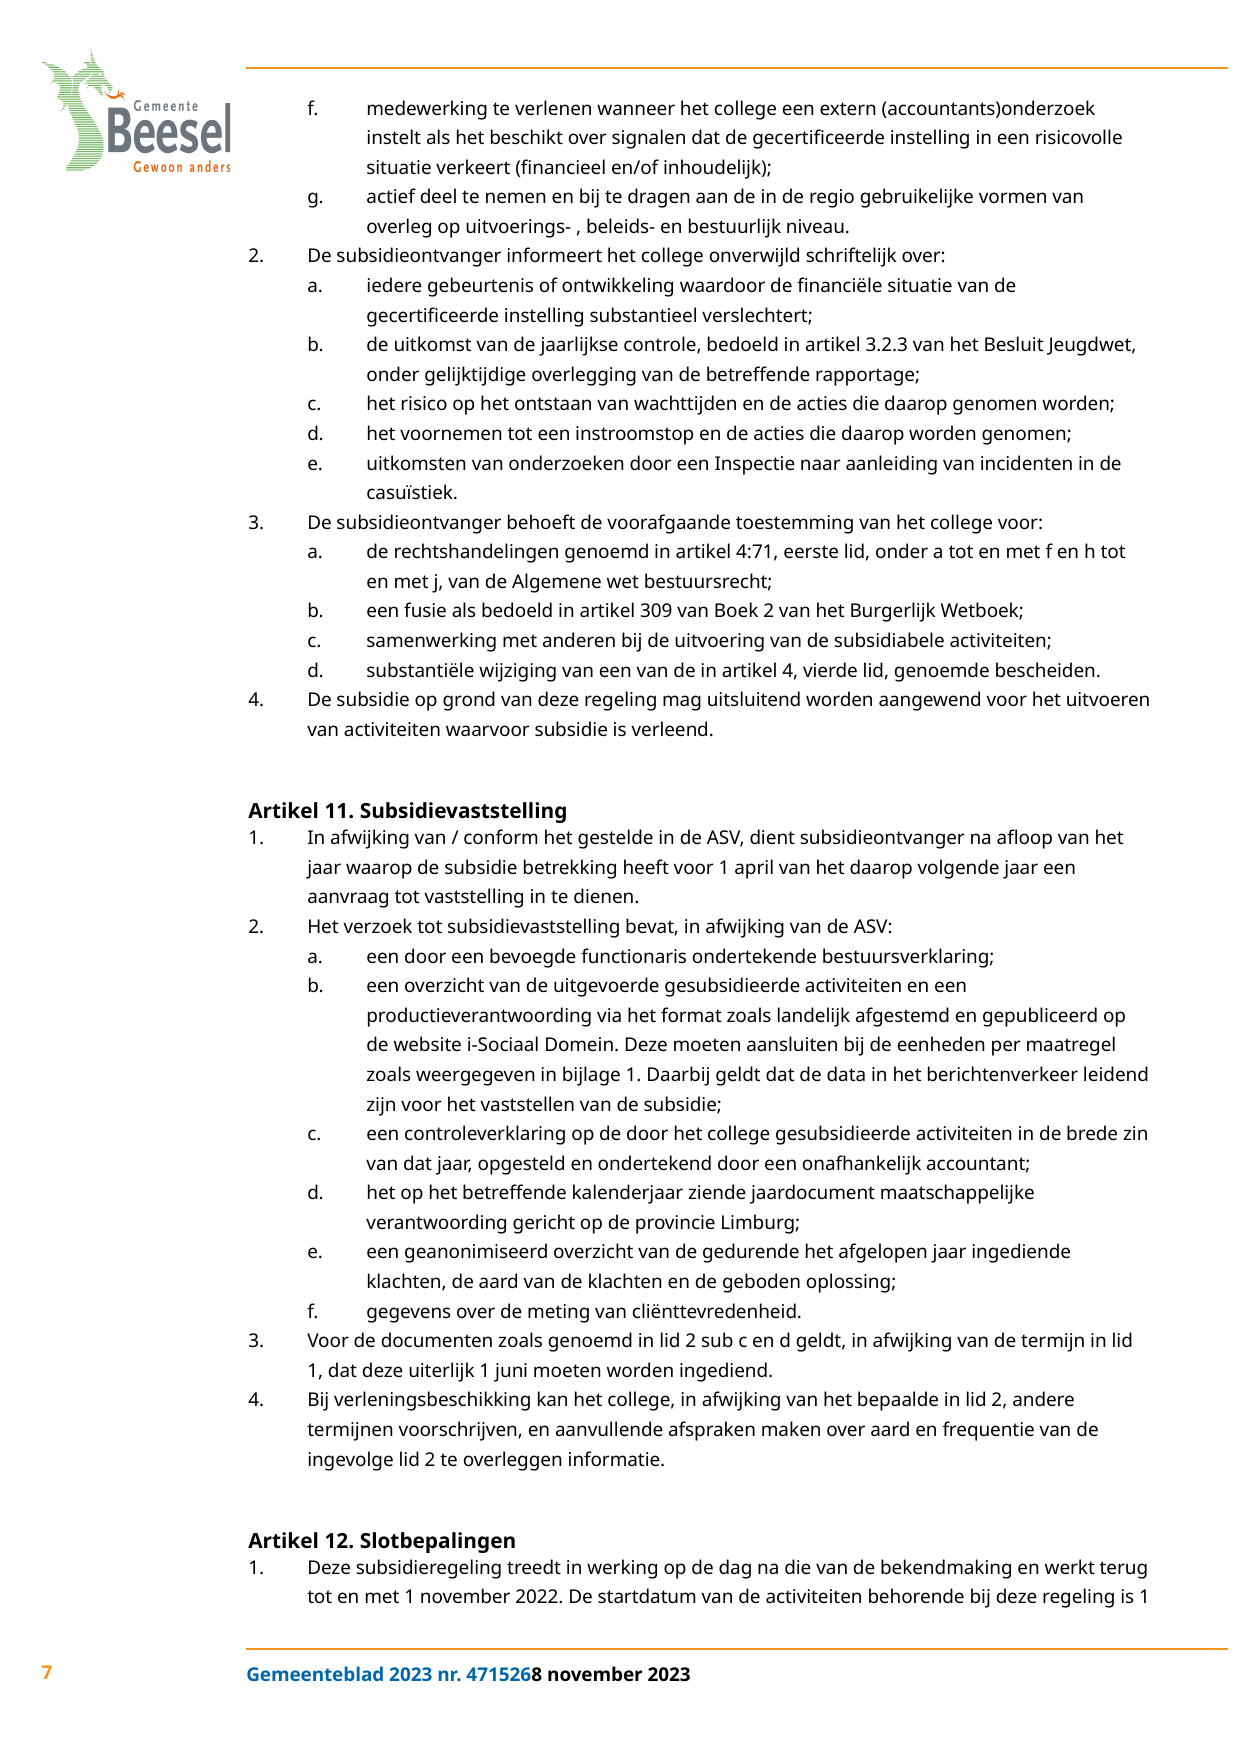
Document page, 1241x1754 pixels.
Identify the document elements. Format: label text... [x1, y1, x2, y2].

picture [41, 47, 231, 172]
list Voor de documenten zoals genoemd in lid 2 sub c en d geldt, in afwijking van de termijn in lid 1, dat deze uiterlijk 1 juni moeten worden ingediend. [248, 1327, 1152, 1383]
list een overzicht van de uitgevoerde gesubsidieerde activiteiten en een productieverantwoording via het format zoals landelijk afgestemd en gepubliceerd op de website i-Sociaal Domein. Deze moeten aansluiten bij de eenheden per maatregel zoals weergegeven in bijlage 1. Daarbij geldt dat de data in het berichtenverkeer leidend zijn voor het vaststellen van de subsidie; [307, 972, 1152, 1116]
list Het verzoek tot subsidievaststelling bevat, in afwijking van de ASV: [248, 913, 1152, 939]
list een fusie als bedoeld in artikel 309 van Boek 2 van het Burgerlijk Wetboek; [307, 598, 1152, 623]
list de rechtshandelingen genoemd in artikel 4:71, eerste lid, onder a tot en met f en h tot en met j, van de Algemene wet bestuursrecht; [307, 538, 1152, 594]
list De subsidie op grond van deze regeling mag uitsluitend worden aangewend voor het uitvoeren van activiteiten waarvoor subsidie is verleend. [248, 686, 1152, 742]
list het voornemen tot een instroomstop en de acties die daarop worden genomen; [307, 420, 1152, 446]
list Deze subsidieregeling treedt in werking op de dag na die van de bekendmaking en werkt terug tot en met 1 november 2022. De startdatum van de activiteiten behorende bij deze regeling is 1 [248, 1554, 1152, 1609]
list substantiële wijziging van een van de in artikel 4, vierde lid, genoemde bescheiden. [307, 657, 1152, 683]
list iedere gebeurtenis of ontwikkeling waardoor de financiële situatie van de gecertificeerde instelling substantieel verslechtert; [307, 272, 1152, 328]
list een door een bevoegde functionaris ondertekende bestuursverklaring; [307, 943, 1152, 968]
text Artikel 12. Slotbepalingen [248, 1526, 1152, 1554]
list medewerking te verlenen wanneer het college een extern (accountants)onderzoek instelt als het beschikt over signalen dat de gecertificeerde instelling in een risicovolle situatie verkeert (financieel en/of inhoudelijk); [307, 95, 1152, 180]
list In afwijking van / conform het gestelde in de ASV, dient subsidieontvanger na afloop van het jaar waarop de subsidie betrekking heeft voor 1 april van het daarop volgende jaar een aanvraag tot vaststelling in te dienen. [248, 824, 1152, 909]
list uitkomsten van onderzoeken door een Inspectie naar aanleiding van incidenten in de casuïstiek. [307, 450, 1152, 505]
text Artikel 11. Subsidievaststelling [248, 796, 1152, 824]
list het op het betreffende kalenderjaar ziende jaardocument maatschappelijke verantwoording gericht op de provincie Limburg; [307, 1179, 1152, 1235]
list de uitkomst van de jaarlijkse controle, bedoeld in artikel 3.2.3 van het Besluit Jeugdwet, onder gelijktijdige overlegging van de betreffende rapportage; [307, 331, 1152, 387]
list een geanonimiseerd overzicht van de gedurende het afgelopen jaar ingediende klachten, de aard van de klachten en de geboden oplossing; [307, 1239, 1152, 1294]
list De subsidieontvanger behoeft de voorafgaande toestemming van het college voor: [248, 509, 1152, 535]
list gegevens over de meting van cliënttevredenheid. [307, 1298, 1152, 1323]
list De subsidieontvanger informeert het college onverwijld schriftelijk over: [248, 243, 1152, 268]
list samenwerking met anderen bij de uitvoering van de subsidiabele activiteiten; [307, 627, 1152, 653]
list Bij verleningsbeschikking kan het college, in afwijking van het bepaalde in lid 2, andere termijnen voorschrijven, en aanvullende afspraken maken over aard en frequentie van de ingevolge lid 2 te overleggen informatie. [248, 1387, 1152, 1471]
list het risico op het ontstaan van wachttijden en de acties die daarop genomen worden; [307, 391, 1152, 416]
list een controleverklaring op de door het college gesubsidieerde activiteiten in de brede zin van dat jaar, opgesteld en ondertekend door een onafhankelijk accountant; [307, 1120, 1152, 1176]
list actief deel te nemen en bij te dragen aan de in de regio gebruikelijke vormen van overleg op uitvoerings- , beleids- en bestuurlijk niveau. [307, 183, 1152, 239]
